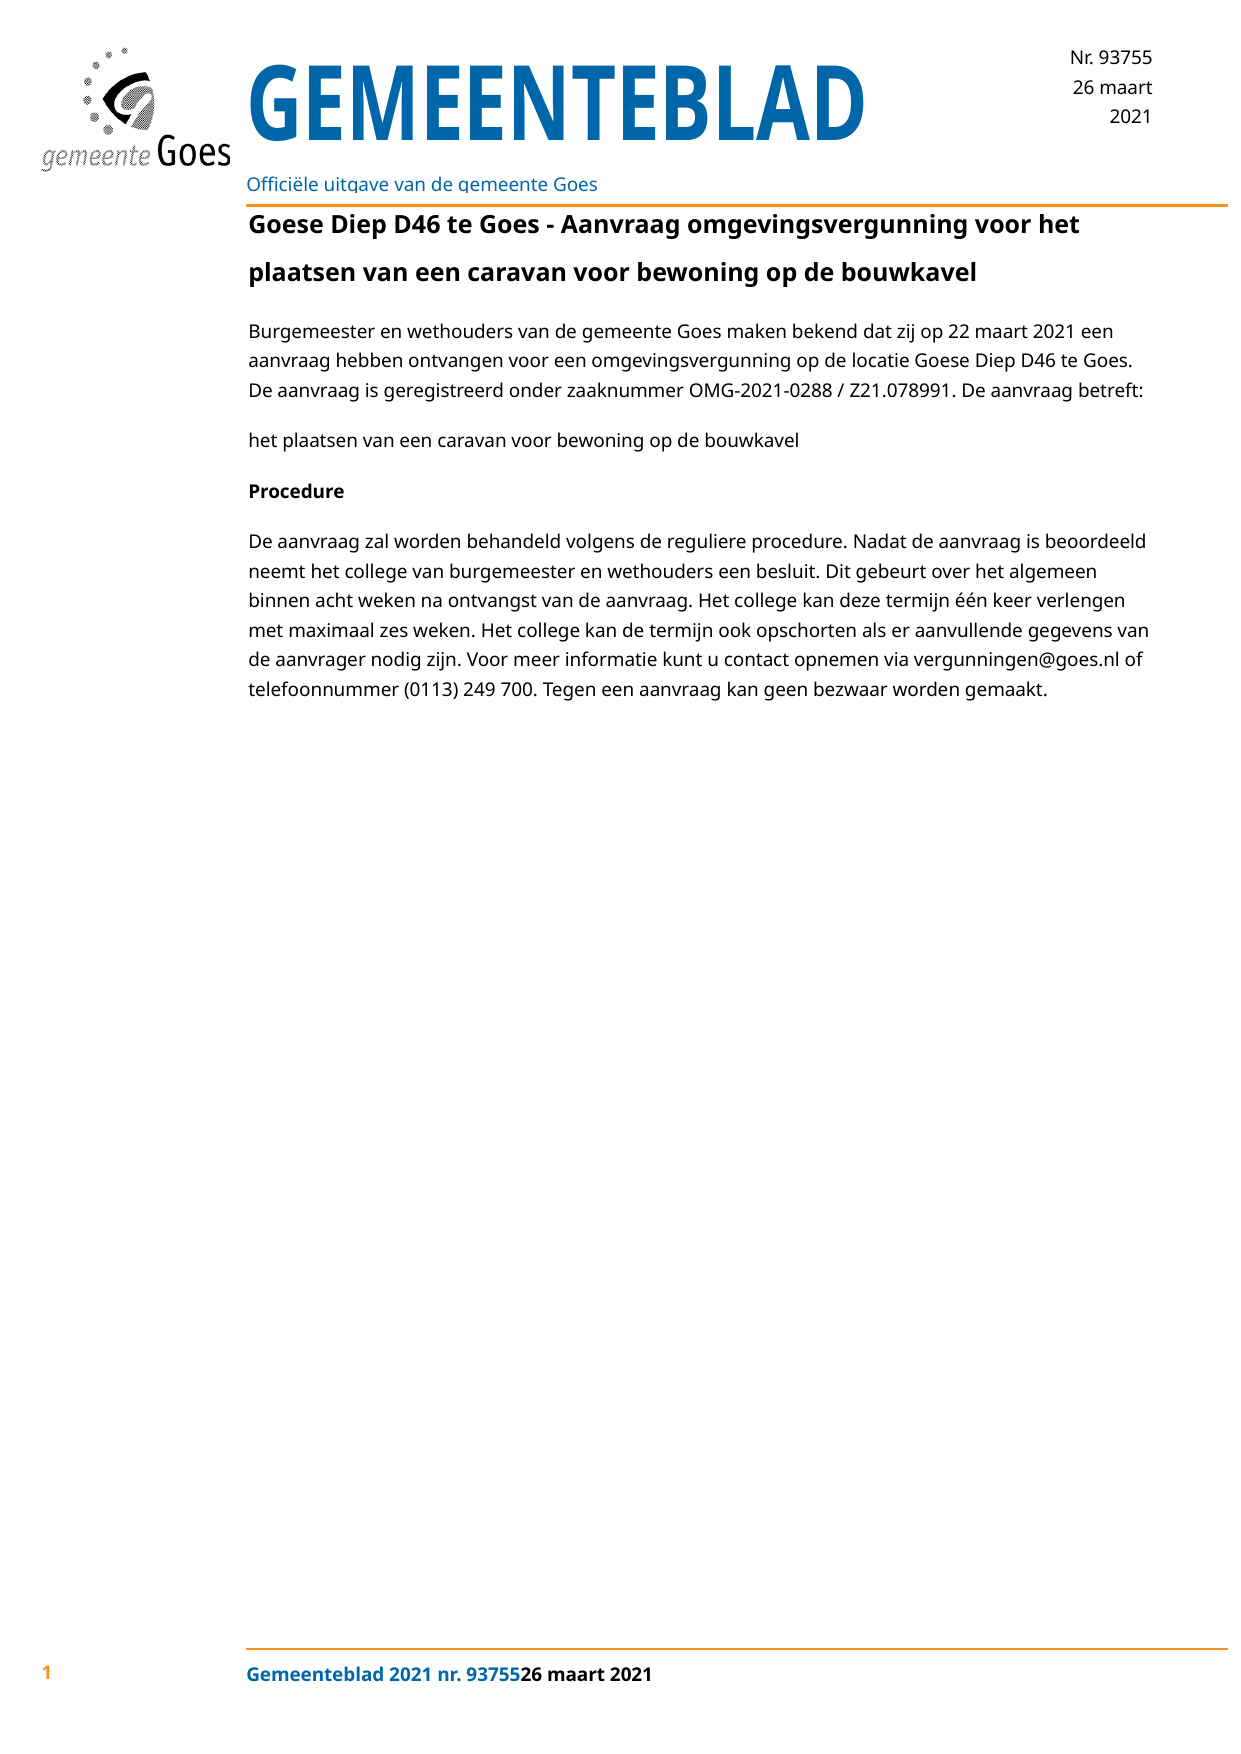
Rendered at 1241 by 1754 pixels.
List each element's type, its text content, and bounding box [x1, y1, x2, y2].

text Burgemeester en wethouders van de gemeente Goes maken bekend dat zij op 22 maart 2021 een aanvraag hebben ontvangen voor een omgevingsvergunning op de locatie Goese Diep D46 te Goes. De aanvraag is geregistreerd onder zaaknummer OMG-2021-0288 / Z21.078991. De aanvraag betreft: [248, 318, 1152, 403]
picture [41, 47, 231, 172]
text Goese Diep D46 te Goes - Aanvraag omgevingsvergunning voor het plaatsen van een caravan voor bewoning op de bouwkavel [248, 207, 1152, 288]
text het plaatsen van een caravan voor bewoning op de bouwkavel [248, 427, 1152, 453]
text De aanvraag zal worden behandeld volgens de reguliere procedure. Nadat de aanvraag is beoordeeld neemt het college van burgemeester en wethouders een besluit. Dit gebeurt over het algemeen binnen acht weken na ontvangst van de aanvraag. Het college kan deze termijn één keer verlengen met maximaal zes weken. Het college kan de termijn ook opschorten als er aanvullende gegevens van de aanvrager nodig zijn. Voor meer informatie kunt u contact opnemen via vergunningen@goes.nl of telefoonnummer (0113) 249 700. Tegen een aanvraag kan geen bezwaar worden gemaakt. [248, 528, 1152, 702]
text Procedure [248, 478, 1152, 504]
